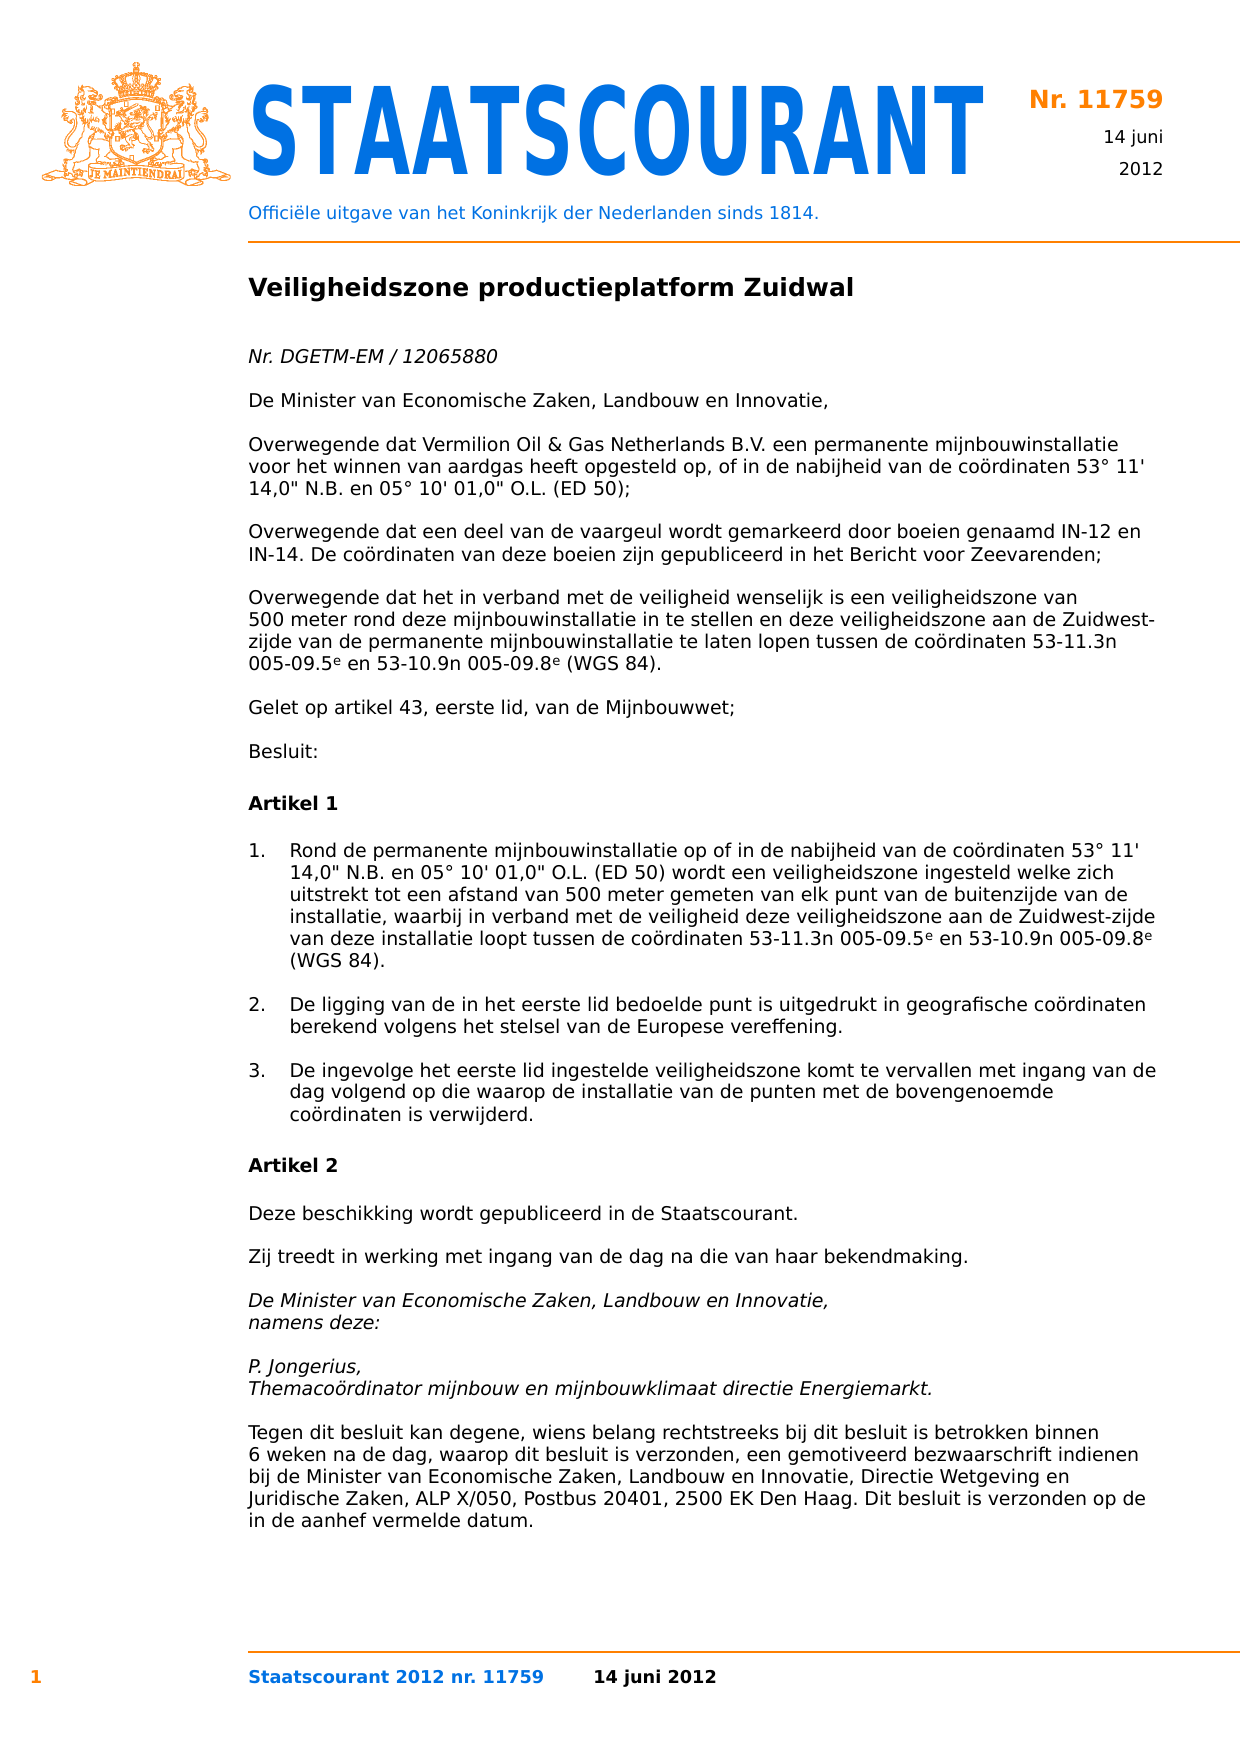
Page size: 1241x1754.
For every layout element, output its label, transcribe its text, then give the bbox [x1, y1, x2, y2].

table_cell 2012 [998, 153, 1240, 203]
text Gelet op artikel 43, eerste lid, van de Mijnbouwwet; [248, 697, 1163, 719]
subtitle Artikel 1 [248, 793, 1163, 815]
text De Minister van Economische Zaken, Landbouw en Innovatie, namens deze: P. Jongerius, Themacoördinator mijnbouw en mijnbouwklimaat directie Energiemarkt. [248, 1290, 1163, 1400]
table_header [25, 62, 248, 241]
subtitle Veiligheidszone productieplatform Zuidwal [248, 273, 1163, 302]
text Besluit: [248, 741, 1163, 763]
text Overwegende dat Vermilion Oil & Gas Netherlands B.V. een permanente mijnbouwinstallatie voor het winnen van aardgas heeft opgesteld op, of in de nabijheid van de coördinaten 53° 11' 14,0" N.B. en 05° 10' 01,0" O.L. (ED 50); [248, 434, 1163, 499]
text 2. De ligging van de in het eerste lid bedoelde punt is uitgedrukt in geografische coördinaten berekend volgens het stelsel van de Europese vereffening. [248, 994, 1163, 1038]
picture [41, 62, 231, 186]
table_header Nr. 11759 [998, 62, 1240, 121]
text Tegen dit besluit kan degene, wiens belang rechtstreeks bij dit besluit is betrokken binnen 6 weken na de dag, waarop dit besluit is verzonden, een gemotiveerd bezwaarschrift indienen bij de Minister van Economische Zaken, Landbouw en Innovatie, Directie Wetgeving en Juridische Zaken, ALP X/050, Postbus 20401, 2500 EK Den Haag. Dit besluit is verzonden op de in de aanhef vermelde datum. [248, 1422, 1163, 1532]
subtitle Artikel 2 [248, 1155, 1163, 1177]
table_cell 14 juni [998, 121, 1240, 153]
text 3. De ingevolge het eerste lid ingestelde veiligheidszone komt te vervallen met ingang van de dag volgend op die waarop de installatie van de punten met de bovengenoemde coördinaten is verwijderd. [248, 1059, 1163, 1125]
table_cell Officiële uitgave van het Koninkrijk der Nederlanden sinds 1814. [248, 203, 1240, 241]
text Overwegende dat het in verband met de veiligheid wenselijk is een veiligheidszone van 500 meter rond deze mijnbouwinstallatie in te stellen en deze veiligheidszone aan de Zuidwest-zijde van de permanente mijnbouwinstallatie te laten lopen tussen de coördinaten 53-11.3n 005-09.5e en 53-10.9n 005-09.8e (WGS 84). [248, 587, 1163, 675]
text De Minister van Economische Zaken, Landbouw en Innovatie, [248, 390, 1163, 412]
text Overwegende dat een deel van de vaargeul wordt gemarkeerd door boeien genaamd IN-12 en IN-14. De coördinaten van deze boeien zijn gepubliceerd in het Bericht voor Zeevarenden; [248, 521, 1163, 565]
text 1. Rond de permanente mijnbouwinstallatie op of in de nabijheid van de coördinaten 53° 11' 14,0" N.B. en 05° 10' 01,0" O.L. (ED 50) wordt een veiligheidszone ingesteld welke zich uitstrekt tot een afstand van 500 meter gemeten van elk punt van de buitenzijde van de installatie, waarbij in verband met de veiligheid deze veiligheidszone aan de Zuidwest-zijde van deze installatie loopt tussen de coördinaten 53-11.3n 005-09.5e en 53-10.9n 005-09.8e (WGS 84). [248, 840, 1163, 972]
text Deze beschikking wordt gepubliceerd in de Staatscourant. [248, 1202, 1163, 1224]
table_header STAATSCOURANT [248, 62, 998, 203]
text Nr. DGETM-EM / 12065880 [248, 346, 1163, 368]
text Zij treedt in werking met ingang van de dag na die van haar bekendmaking. [248, 1246, 1163, 1268]
